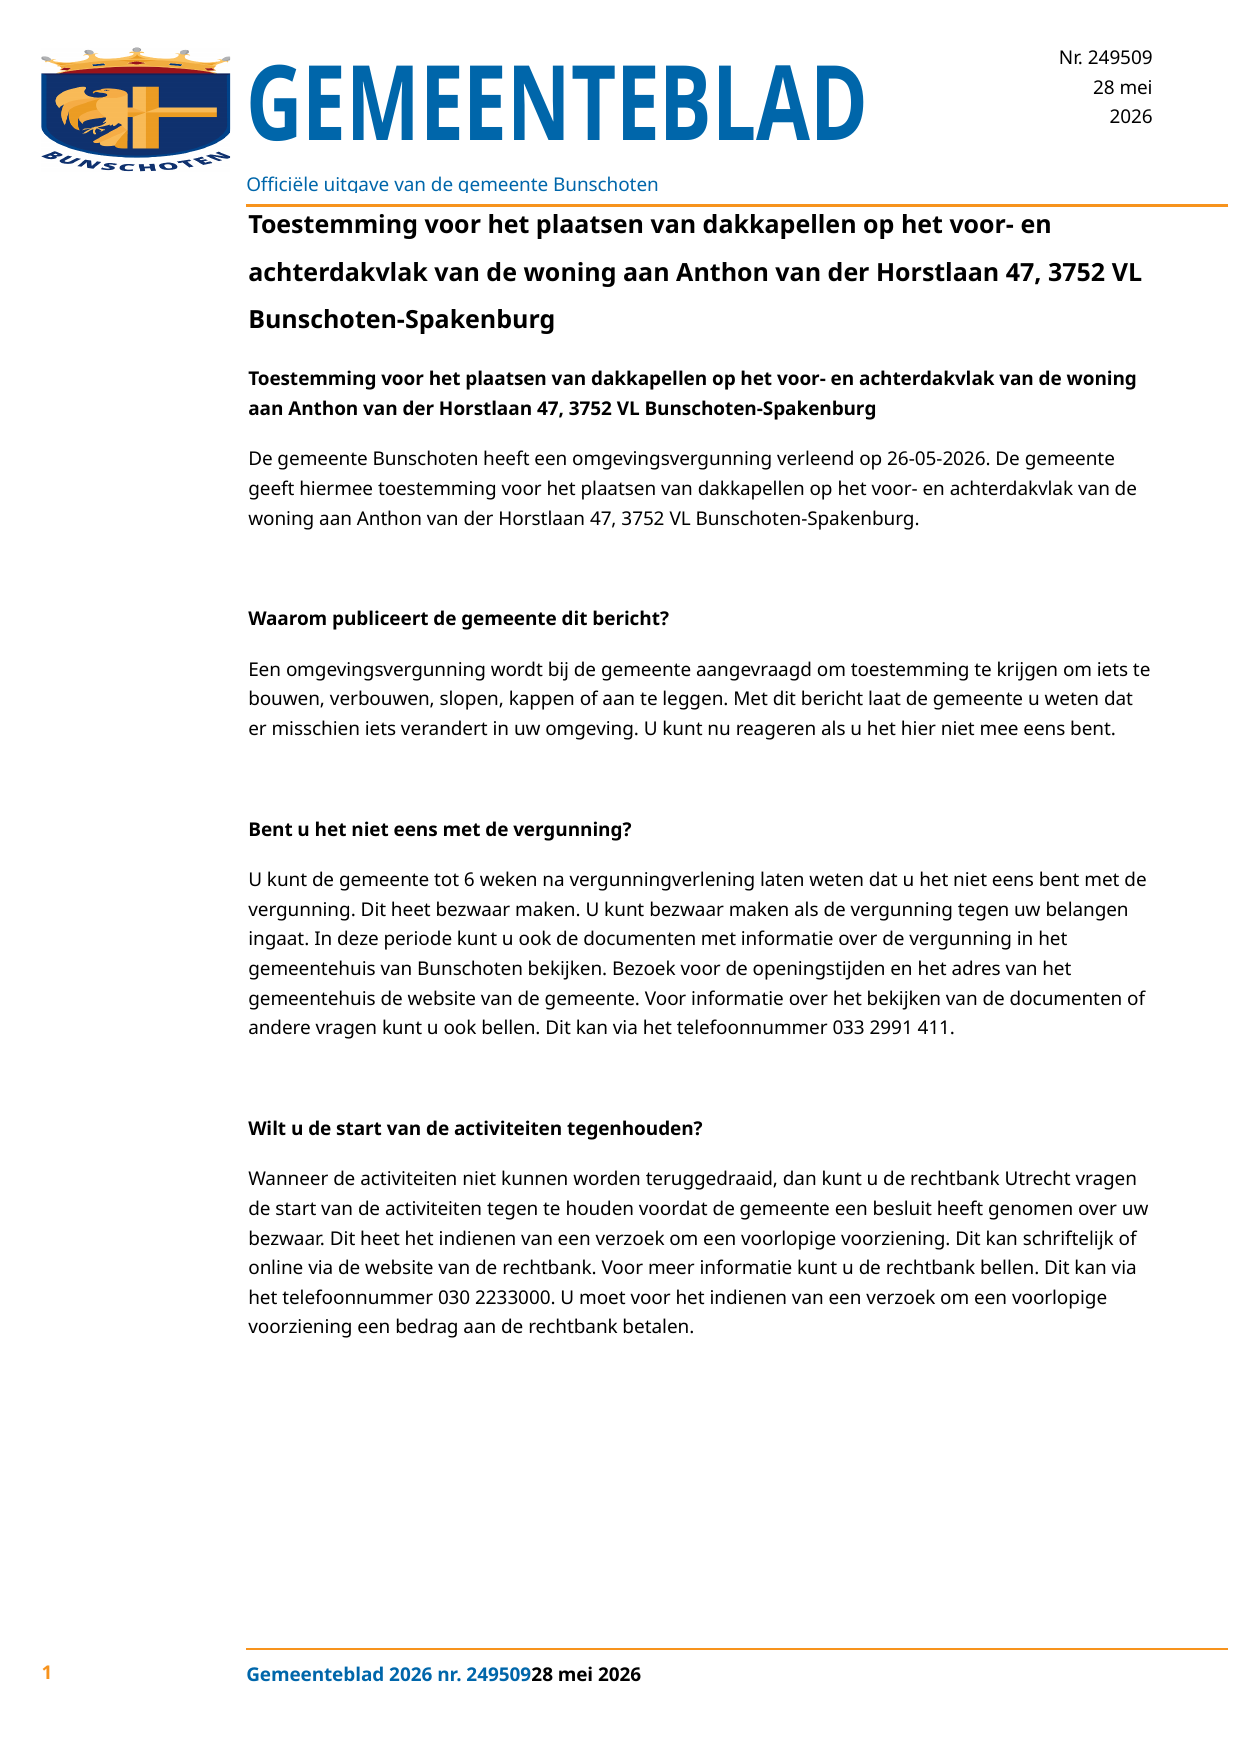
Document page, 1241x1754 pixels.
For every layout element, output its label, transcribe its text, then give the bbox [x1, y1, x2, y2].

text Toestemming voor het plaatsen van dakkapellen op het voor- en achterdakvlak van de woning aan Anthon van der Horstlaan 47, 3752 VL Bunschoten-Spakenburg [248, 207, 1152, 336]
text Wanneer de activiteiten niet kunnen worden teruggedraaid, dan kunt u de rechtbank Utrecht vragen de start van de activiteiten tegen te houden voordat de gemeente een besluit heeft genomen over uw bezwaar. Dit heet het indienen van een verzoek om een voorlopige voorziening. Dit kan schriftelijk of online via de website van de rechtbank. Voor meer informatie kunt u de rechtbank bellen. Dit kan via het telefoonnummer 030 2233000. U moet voor het indienen van een verzoek om een voorlopige voorziening een bedrag aan de rechtbank betalen. [248, 1166, 1152, 1339]
picture [41, 47, 231, 172]
text De gemeente Bunschoten heeft een omgevingsvergunning verleend op 26-05-2026. De gemeente geeft hiermee toestemming voor het plaatsen van dakkapellen op het voor- en achterdakvlak van de woning aan Anthon van der Horstlaan 47, 3752 VL Bunschoten-Spakenburg. [248, 446, 1152, 530]
text Wilt u de start van de activiteiten tegenhouden? [248, 1115, 1152, 1141]
text Een omgevingsvergunning wordt bij de gemeente aangevraagd om toestemming te krijgen om iets te bouwen, verbouwen, slopen, kappen of aan te leggen. Met dit bericht laat de gemeente u weten dat er misschien iets verandert in uw omgeving. U kunt nu reageren als u het hier niet mee eens bent. [248, 656, 1152, 741]
text U kunt de gemeente tot 6 weken na vergunningverlening laten weten dat u het niet eens bent met de vergunning. Dit heet bezwaar maken. U kunt bezwaar maken als de vergunning tegen uw belangen ingaat. In deze periode kunt u ook de documenten met informatie over de vergunning in het gemeentehuis van Bunschoten bekijken. Bezoek voor de openingstijden en het adres van het gemeentehuis de website van de gemeente. Voor informatie over het bekijken van de documenten of andere vragen kunt u ook bellen. Dit kan via het telefoonnummer 033 2991 411. [248, 866, 1152, 1040]
text Bent u het niet eens met de vergunning? [248, 816, 1152, 842]
text Waarom publiceert de gemeente dit bericht? [248, 606, 1152, 631]
text Toestemming voor het plaatsen van dakkapellen op het voor- en achterdakvlak van de woning aan Anthon van der Horstlaan 47, 3752 VL Bunschoten-Spakenburg [248, 366, 1152, 421]
